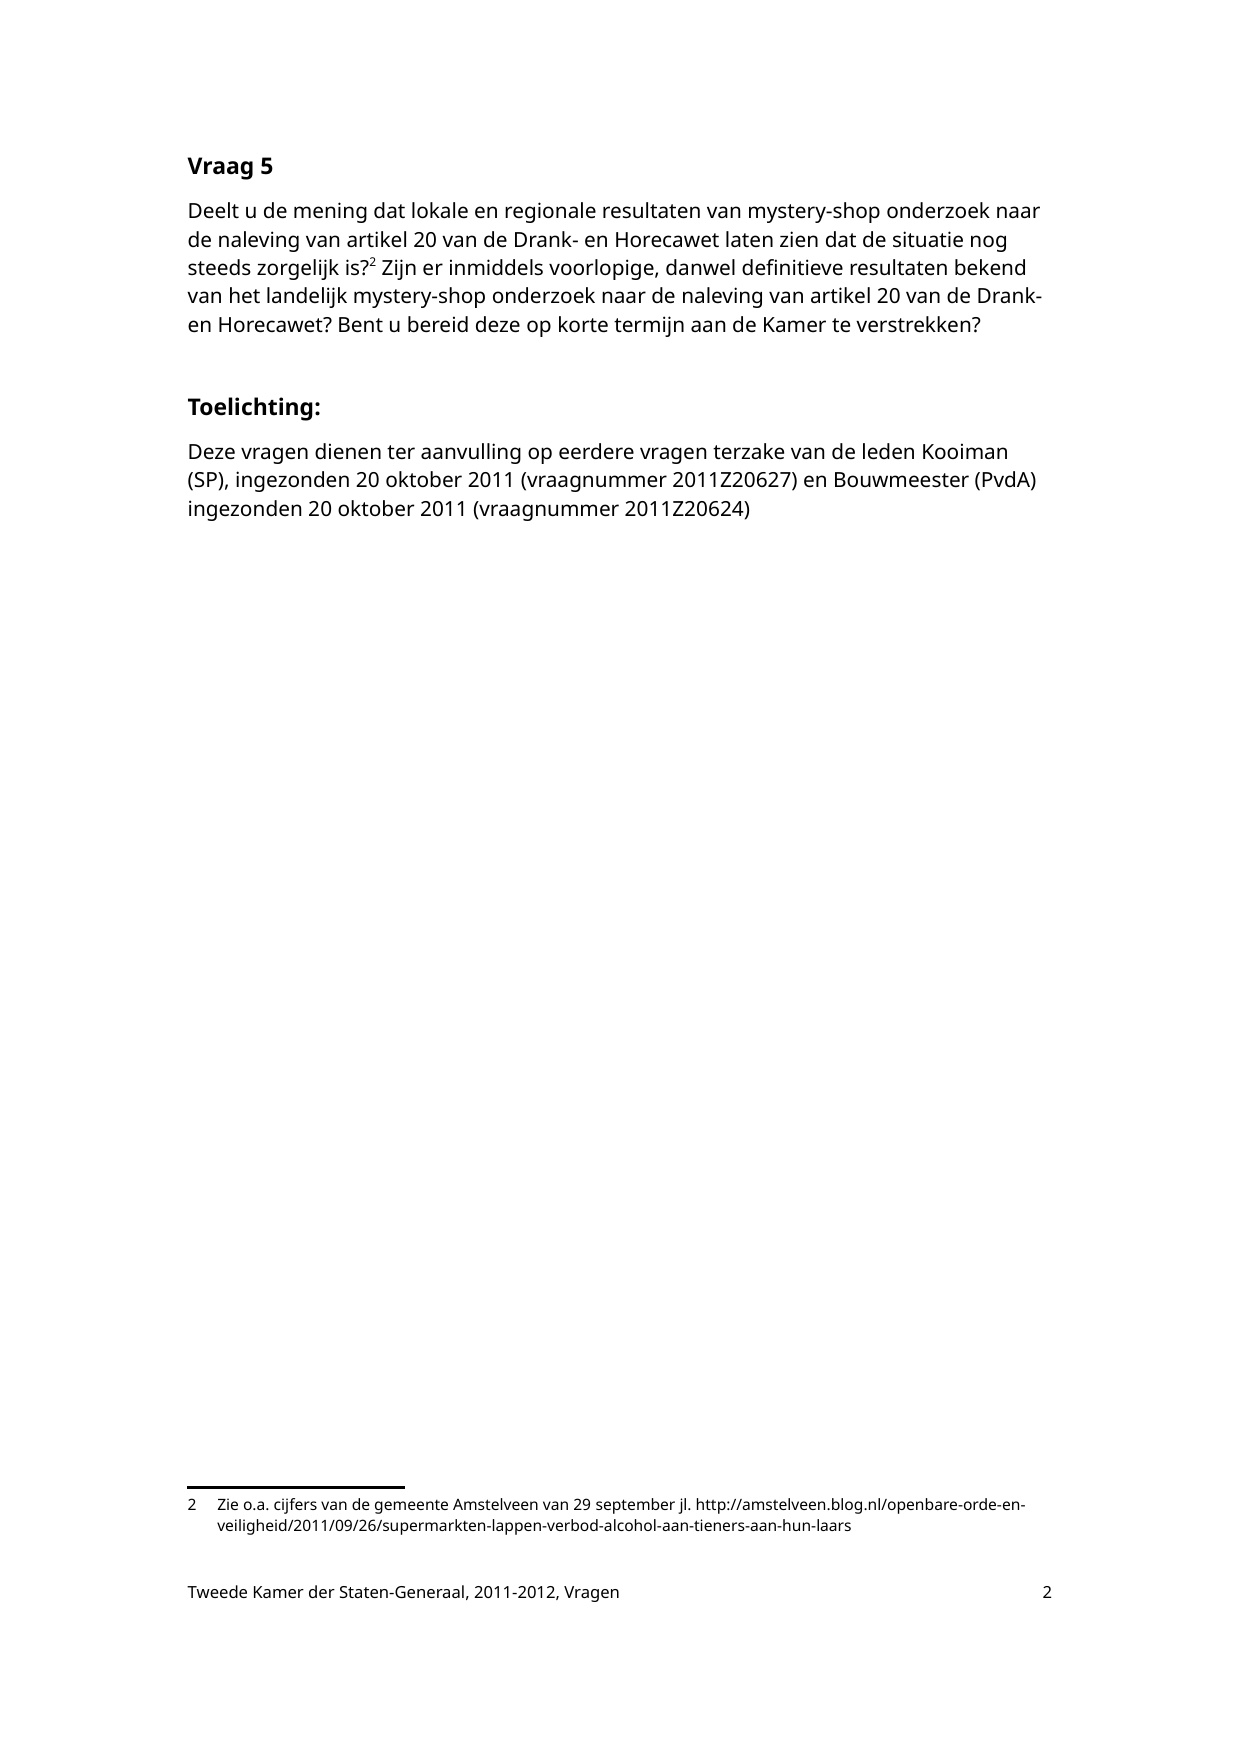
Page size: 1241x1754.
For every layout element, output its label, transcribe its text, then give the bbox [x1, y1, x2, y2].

subtitle Toelichting: [187, 391, 1053, 422]
text Deze vragen dienen ter aanvulling op eerdere vragen terzake van de leden Kooiman (SP), ingezonden 20 oktober 2011 (vraagnummer 2011Z20627) en Bouwmeester (PvdA) ingezonden 20 oktober 2011 (vraagnummer 2011Z20624) [187, 437, 1053, 522]
text Zie o.a. cijfers van de gemeente Amstelveen van 29 september jl. http://amstelveen.blog.nl/openbare-orde-en-veiligheid/2011/09/26/supermarkten-lappen-verbod-alcohol-aan-tieners-aan-hun-laars [187, 1451, 1053, 1536]
text Deelt u de mening dat lokale en regionale resultaten van mystery-shop onderzoek naar de naleving van artikel 20 van de Drank- en Horecawet laten zien dat de situatie nog steeds zorgelijk is? Zijn er inmiddels voorlopige, danwel definitieve resultaten bekend van het landelijk mystery-shop onderzoek naar de naleving van artikel 20 van de Drank- en Horecawet? Bent u bereid deze op korte termijn aan de Kamer te verstrekken? [187, 196, 1053, 338]
subtitle Vraag 5 [187, 150, 1053, 181]
